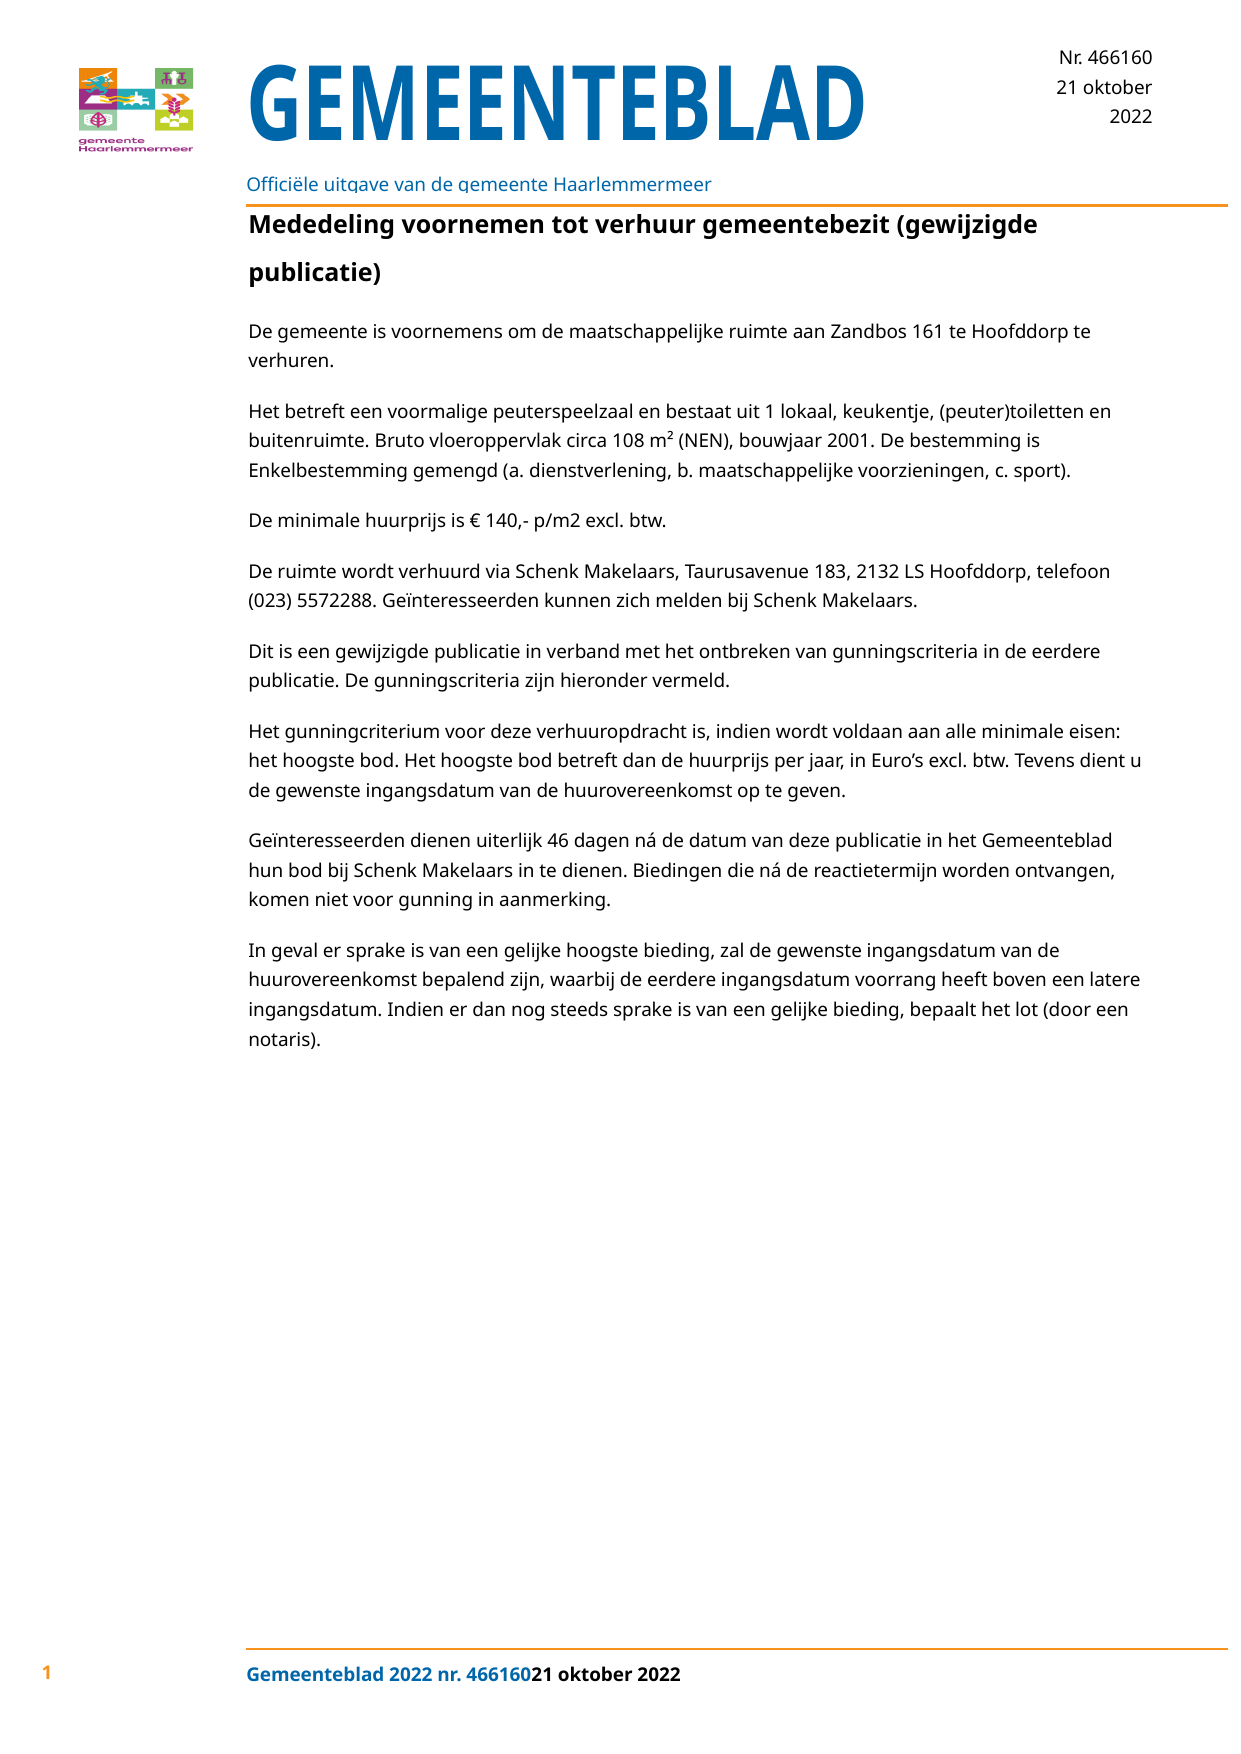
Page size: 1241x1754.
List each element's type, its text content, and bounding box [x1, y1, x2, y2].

text De gemeente is voornemens om de maatschappelijke ruimte aan Zandbos 161 te Hoofddorp te verhuren. [248, 318, 1152, 373]
text De minimale huurprijs is € 140,- p/m2 excl. btw. [248, 507, 1152, 533]
picture [41, 47, 231, 172]
text Geïnteresseerden dienen uiterlijk 46 dagen ná de datum van deze publicatie in het Gemeenteblad hun bod bij Schenk Makelaars in te dienen. Biedingen die ná de reactietermijn worden ontvangen, komen niet voor gunning in aanmerking. [248, 827, 1152, 912]
text Mededeling voornemen tot verhuur gemeentebezit (gewijzigde publicatie) [248, 207, 1152, 288]
text Het betreft een voormalige peuterspeelzaal en bestaat uit 1 lokaal, keukentje, (peuter)toiletten en buitenruimte. Bruto vloeroppervlak circa 108 m² (NEN), bouwjaar 2001. De bestemming is Enkelbestemming gemengd (a. dienstverlening, b. maatschappelijke voorzieningen, c. sport). [248, 398, 1152, 483]
text Het gunningcriterium voor deze verhuuropdracht is, indien wordt voldaan aan alle minimale eisen: het hoogste bod. Het hoogste bod betreft dan de huurprijs per jaar, in Euro’s excl. btw. Tevens dient u de gewenste ingangsdatum van de huurovereenkomst op te geven. [248, 718, 1152, 803]
text Dit is een gewijzigde publicatie in verband met het ontbreken van gunningscriteria in de eerdere publicatie. De gunningscriteria zijn hieronder vermeld. [248, 638, 1152, 693]
text De ruimte wordt verhuurd via Schenk Makelaars, Taurusavenue 183, 2132 LS Hoofddorp, telefoon (023) 5572288. Geïnteresseerden kunnen zich melden bij Schenk Makelaars. [248, 558, 1152, 613]
text In geval er sprake is van een gelijke hoogste bieding, zal de gewenste ingangsdatum van de huurovereenkomst bepalend zijn, waarbij de eerdere ingangsdatum voorrang heeft boven een latere ingangsdatum. Indien er dan nog steeds sprake is van een gelijke bieding, bepaalt het lot (door een notaris). [248, 937, 1152, 1052]
